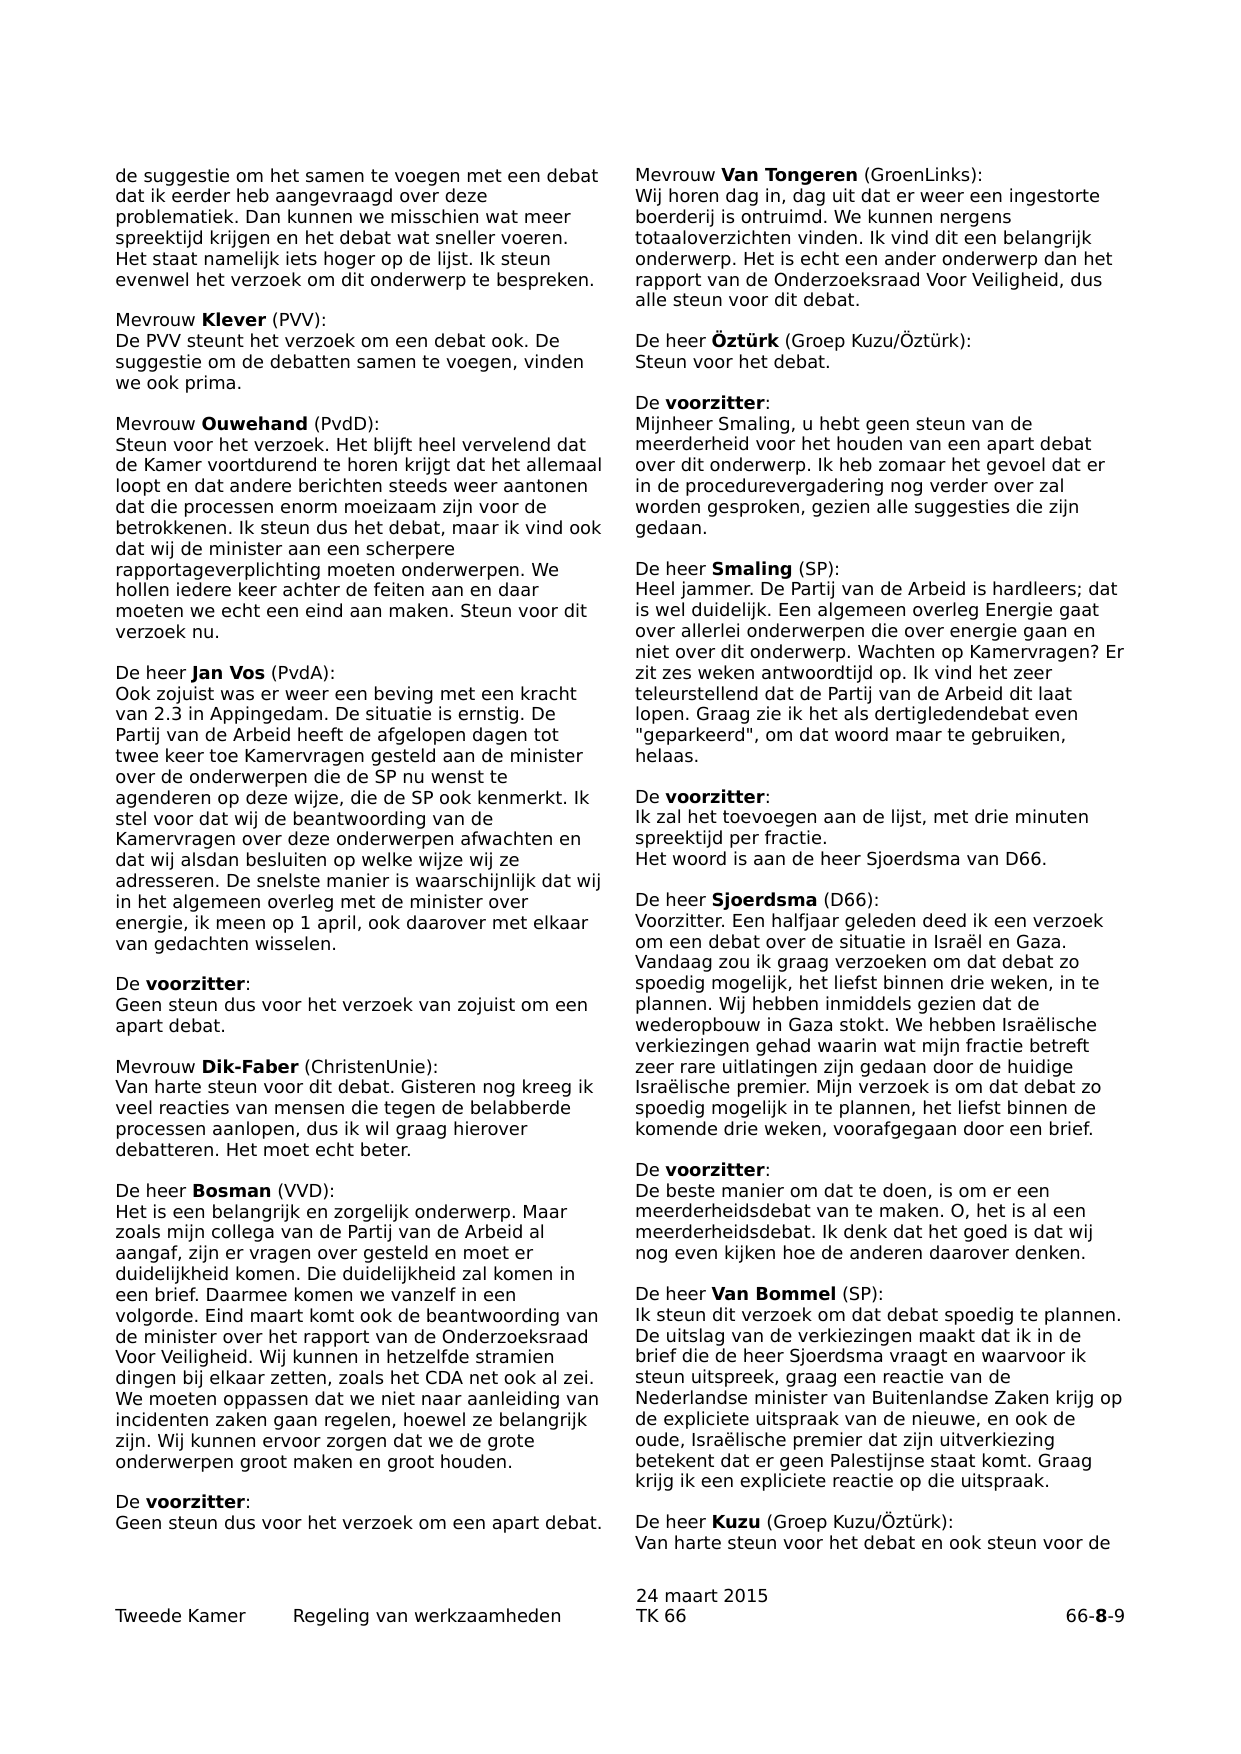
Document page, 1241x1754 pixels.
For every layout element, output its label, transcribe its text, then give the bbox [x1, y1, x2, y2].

text De PVV steunt het verzoek om een debat ook. De suggestie om de debatten samen te voegen, vinden we ook prima. [115, 331, 605, 393]
text De heer Jan Vos (PvdA): [115, 663, 605, 683]
text Steun voor het verzoek. Het blijft heel vervelend dat de Kamer voortdurend te horen krijgt dat het allemaal loopt en dat andere berichten steeds weer aantonen dat die processen enorm moeizaam zijn voor de betrokkenen. Ik steun dus het debat, maar ik vind ook dat wij de minister aan een scherpere rapportageverplichting moeten onderwerpen. We hollen iedere keer achter de feiten aan en daar moeten we echt een eind aan maken. Steun voor dit verzoek nu. [115, 434, 605, 643]
text Ik zal het toevoegen aan de lijst, met drie minuten spreektijd per fractie. [635, 807, 1125, 849]
text Het is een belangrijk en zorgelijk onderwerp. Maar zoals mijn collega van de Partij van de Arbeid al aangaf, zijn er vragen over gesteld en moet er duidelijkheid komen. Die duidelijkheid zal komen in een brief. Daarmee komen we vanzelf in een volgorde. Eind maart komt ook de beantwoording van de minister over het rapport van de Onderzoeksraad Voor Veiligheid. Wij kunnen in hetzelfde stramien dingen bij elkaar zetten, zoals het CDA net ook al zei. We moeten oppassen dat we niet naar aanleiding van incidenten zaken gaan regelen, hoewel ze belangrijk zijn. Wij kunnen ervoor zorgen dat we de grote onderwerpen groot maken en groot houden. [115, 1201, 605, 1472]
text Ook zojuist was er weer een beving met een kracht van 2.3 in Appingedam. De situatie is ernstig. De Partij van de Arbeid heeft de afgelopen dagen tot twee keer toe Kamervragen gesteld aan de minister over de onderwerpen die de SP nu wenst te agenderen op deze wijze, die de SP ook kenmerkt. Ik stel voor dat wij de beantwoording van de Kamervragen over deze onderwerpen afwachten en dat wij alsdan besluiten op welke wijze wij ze adresseren. De snelste manier is waarschijnlijk dat wij in het algemeen overleg met de minister over energie, ik meen op 1 april, ook daarover met elkaar van gedachten wisselen. [115, 683, 605, 954]
text Mevrouw Dik-Faber (ChristenUnie): [115, 1057, 605, 1077]
text Geen steun dus voor het verzoek van zojuist om een apart debat. [115, 995, 605, 1037]
text Geen steun dus voor het verzoek om een apart debat. [115, 1513, 605, 1534]
text Mevrouw Klever (PVV): [115, 310, 605, 331]
text De voorzitter: [635, 393, 1125, 413]
text Wij horen dag in, dag uit dat er weer een ingestorte boerderij is ontruimd. We kunnen nergens totaaloverzichten vinden. Ik vind dit een belangrijk onderwerp. Het is echt een ander onderwerp dan het rapport van de Onderzoeksraad Voor Veiligheid, dus alle steun voor dit debat. [635, 186, 1125, 311]
text De heer Kuzu (Groep Kuzu/Öztürk): [635, 1512, 1125, 1533]
text de suggestie om het samen te voegen met een debat dat ik eerder heb aangevraagd over deze problematiek. Dan kunnen we misschien wat meer spreektijd krijgen en het debat wat sneller voeren. Het staat namelijk iets hoger op de lijst. Ik steun evenwel het verzoek om dit onderwerp te bespreken. [115, 165, 605, 290]
text Ik steun dit verzoek om dat debat spoedig te plannen. De uitslag van de verkiezingen maakt dat ik in de brief die de heer Sjoerdsma vraagt en waarvoor ik steun uitspreek, graag een reactie van de Nederlandse minister van Buitenlandse Zaken krijg op de expliciete uitspraak van de nieuwe, en ook de oude, Israëlische premier dat zijn uitverkiezing betekent dat er geen Palestijnse staat komt. Graag krijg ik een expliciete reactie op die uitspraak. [635, 1304, 1125, 1492]
text Heel jammer. De Partij van de Arbeid is hardleers; dat is wel duidelijk. Een algemeen overleg Energie gaat over allerlei onderwerpen die over energie gaan en niet over dit onderwerp. Wachten op Kamervragen? Er zit zes weken antwoordtijd op. Ik vind het zeer teleurstellend dat de Partij van de Arbeid dit laat lopen. Graag zie ik het als dertigledendebat even "geparkeerd", om dat woord maar te gebruiken, helaas. [635, 579, 1125, 767]
text De heer Van Bommel (SP): [635, 1284, 1125, 1304]
text Mevrouw Ouwehand (PvdD): [115, 413, 605, 434]
text De voorzitter: [635, 1160, 1125, 1180]
text De beste manier om dat te doen, is om er een meerderheidsdebat van te maken. O, het is al een meerderheidsdebat. Ik denk dat het goed is dat wij nog even kijken hoe de anderen daarover denken. [635, 1180, 1125, 1264]
text De voorzitter: [115, 974, 605, 995]
text Van harte steun voor het debat en ook steun voor de [635, 1533, 1125, 1553]
text Voorzitter. Een halfjaar geleden deed ik een verzoek om een debat over de situatie in Israël en Gaza. Vandaag zou ik graag verzoeken om dat debat zo spoedig mogelijk, het liefst binnen drie weken, in te plannen. Wij hebben inmiddels gezien dat de wederopbouw in Gaza stokt. We hebben Israëlische verkiezingen gehad waarin wat mijn fractie betreft zeer rare uitlatingen zijn gedaan door de huidige Israëlische premier. Mijn verzoek is om dat debat zo spoedig mogelijk in te plannen, het liefst binnen de komende drie weken, voorafgegaan door een brief. [635, 911, 1125, 1140]
text De heer Bosman (VVD): [115, 1181, 605, 1201]
text De voorzitter: [115, 1492, 605, 1513]
text De voorzitter: [635, 787, 1125, 807]
text Mijnheer Smaling, u hebt geen steun van de meerderheid voor het houden van een apart debat over dit onderwerp. Ik heb zomaar het gevoel dat er in de procedurevergadering nog verder over zal worden gesproken, gezien alle suggesties die zijn gedaan. [635, 413, 1125, 538]
text Van harte steun voor dit debat. Gisteren nog kreeg ik veel reacties van mensen die tegen de belabberde processen aanlopen, dus ik wil graag hierover debatteren. Het moet echt beter. [115, 1077, 605, 1161]
text Het woord is aan de heer Sjoerdsma van D66. [635, 849, 1125, 870]
text Mevrouw Van Tongeren (GroenLinks): [635, 165, 1125, 186]
text Steun voor het debat. [635, 352, 1125, 373]
text De heer Sjoerdsma (D66): [635, 890, 1125, 911]
text De heer Öztürk (Groep Kuzu/Öztürk): [635, 331, 1125, 352]
text De heer Smaling (SP): [635, 558, 1125, 579]
